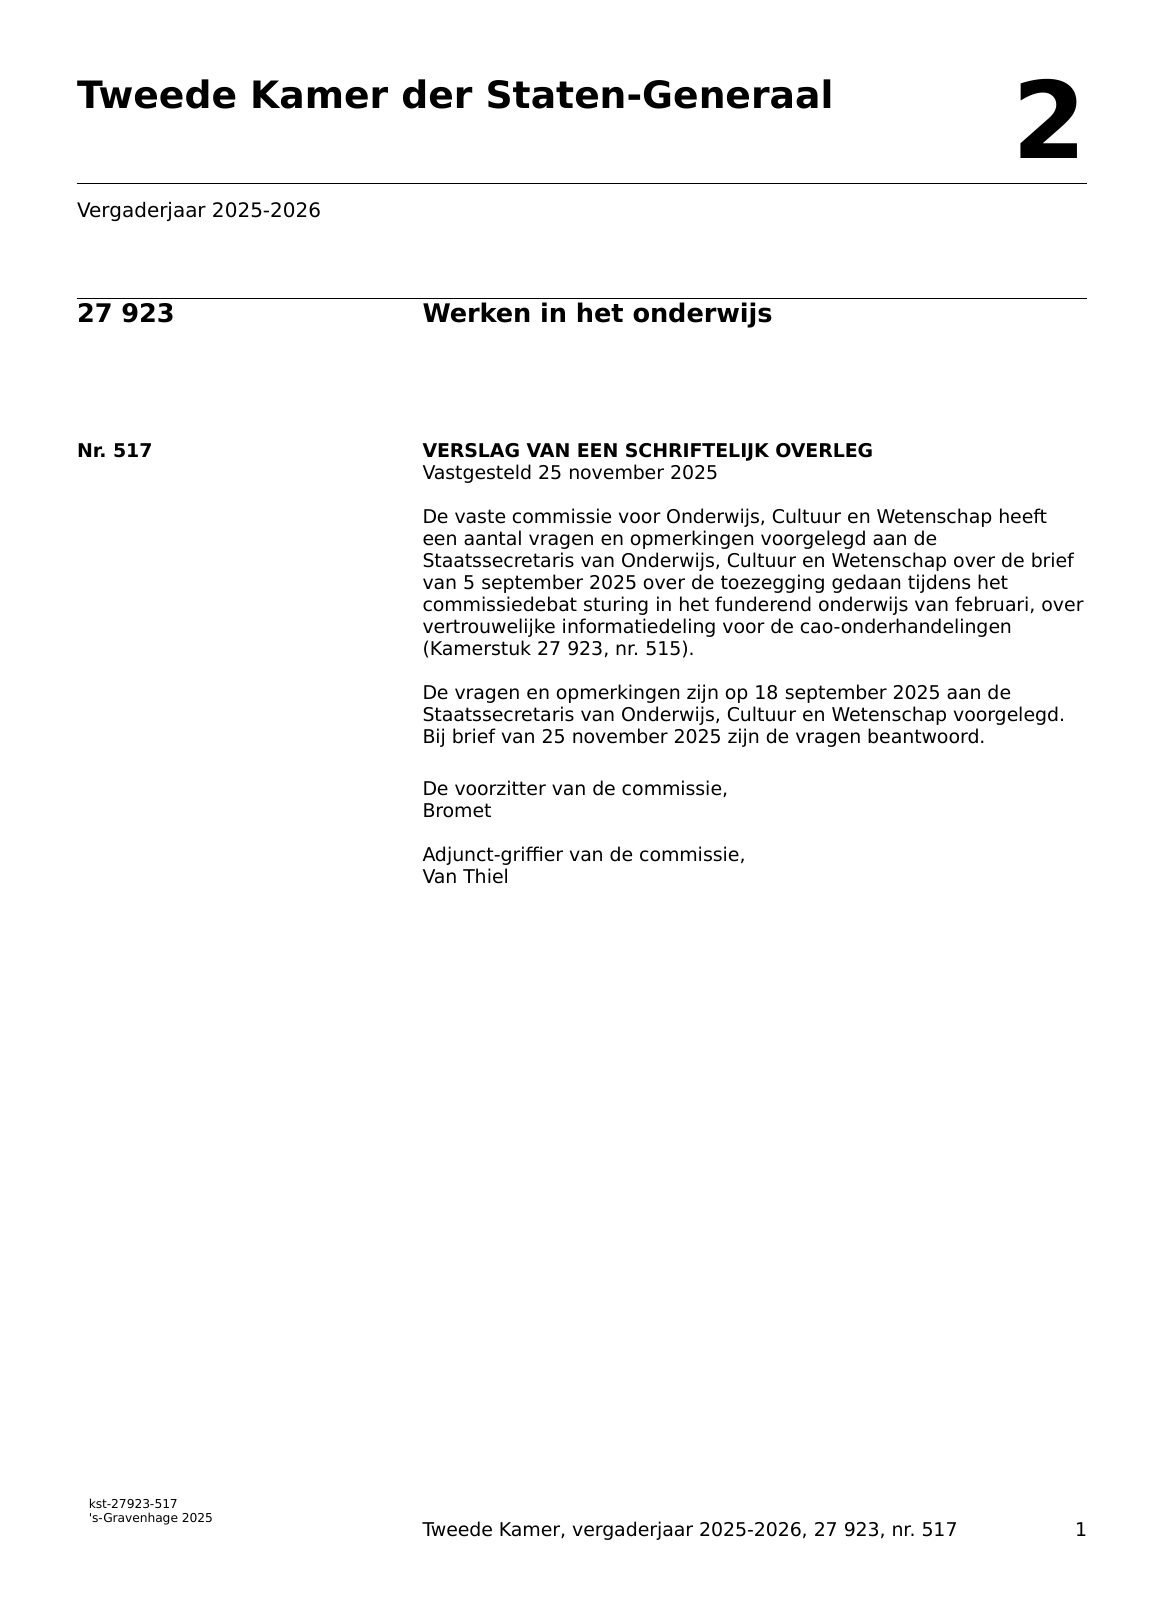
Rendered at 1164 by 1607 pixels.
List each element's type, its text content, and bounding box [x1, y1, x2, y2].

text Vastgesteld 25 november 2025 [422, 462, 1087, 484]
text 's-Gravenhage 2025 [88, 1511, 323, 1525]
subtitle 27 923 Werken in het onderwijs [77, 299, 1087, 329]
table_cell Vergaderjaar 2025-2026 [77, 184, 1087, 298]
text De vragen en opmerkingen zijn op 18 september 2025 aan de Staatssecretaris van Onderwijs, Cultuur en Wetenschap voorgelegd. Bij brief van 25 november 2025 zijn de vragen beantwoord. [422, 682, 1087, 748]
table_header 2 [886, 59, 1087, 183]
table_header Tweede Kamer der Staten-Generaal [77, 59, 886, 183]
subtitle Nr. 517 VERSLAG VAN EEN SCHRIFTELIJK OVERLEG [77, 440, 1087, 462]
text Adjunct-griffier van de commissie, Van Thiel [422, 844, 1087, 888]
text De vaste commissie voor Onderwijs, Cultuur en Wetenschap heeft een aantal vragen en opmerkingen voorgelegd aan de Staatssecretaris van Onderwijs, Cultuur en Wetenschap over de brief van 5 september 2025 over de toezegging gedaan tijdens het commissiedebat sturing in het funderend onderwijs van februari, over vertrouwelijke informatiedeling voor de cao-onderhandelingen (Kamerstuk 27 923, nr. 515). [422, 506, 1087, 660]
text De voorzitter van de commissie, Bromet [422, 778, 1087, 822]
text kst-27923-517 [88, 1497, 323, 1511]
